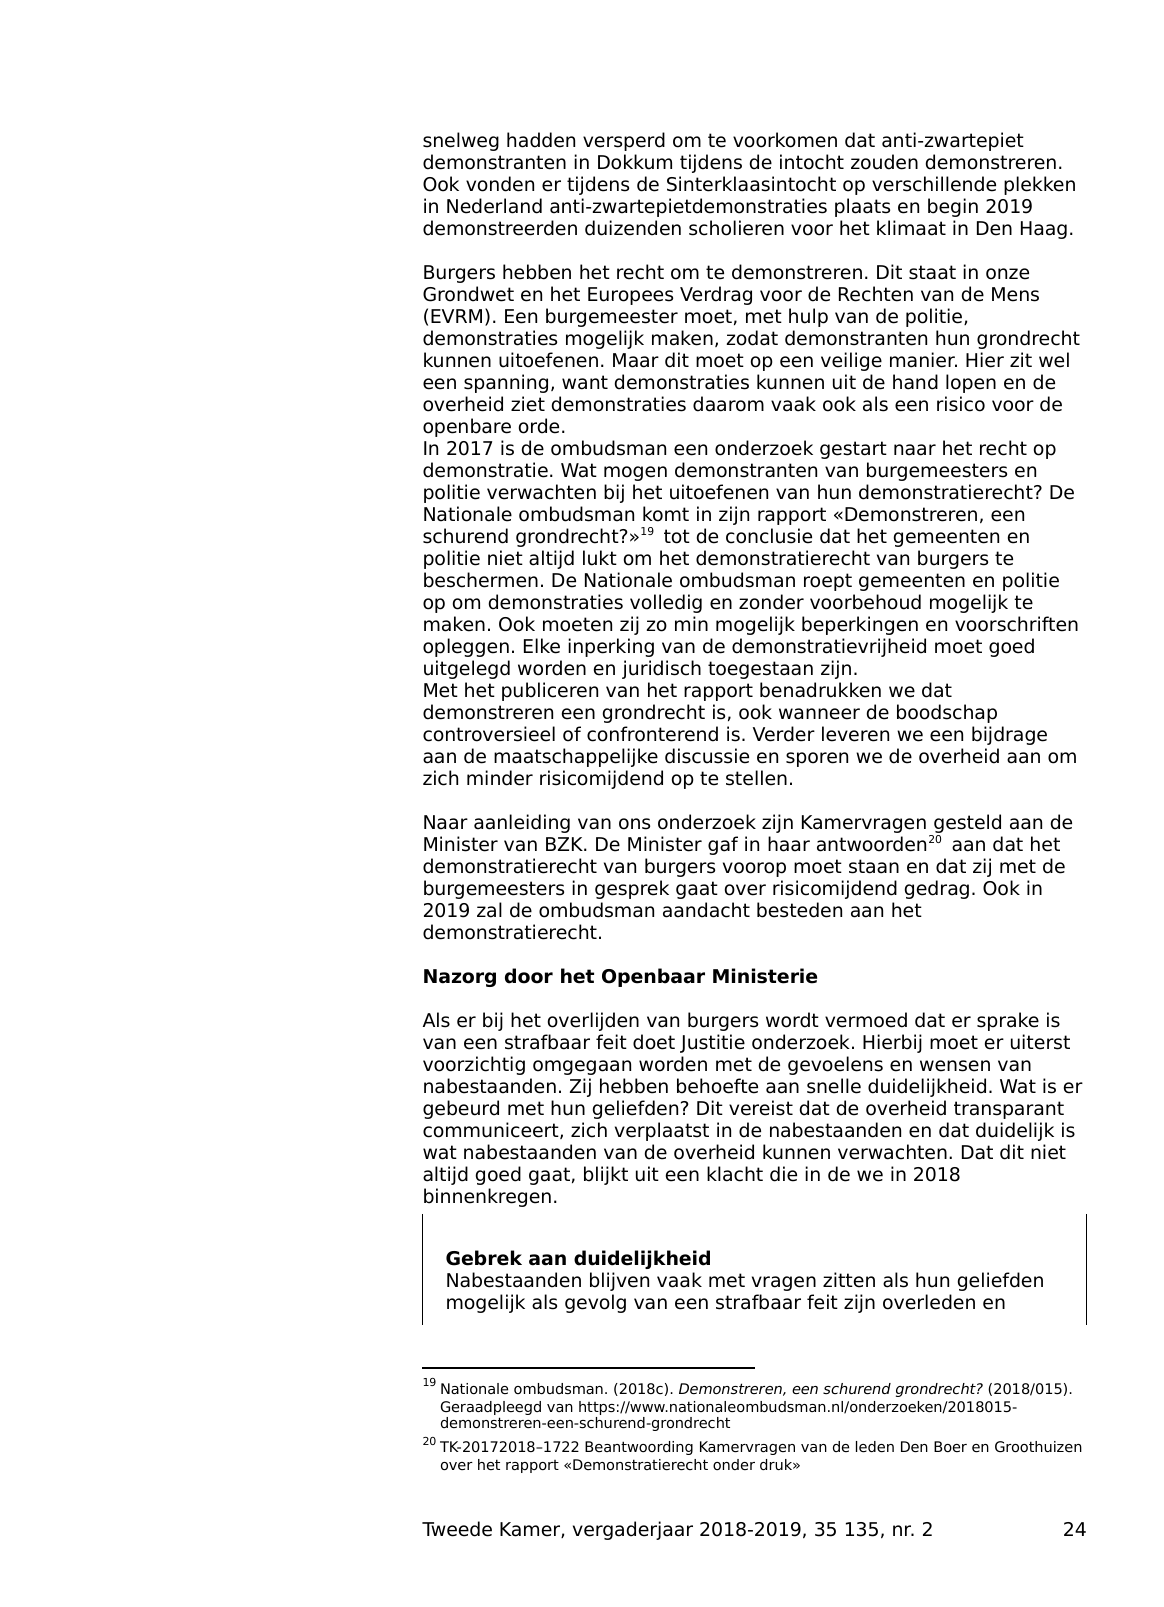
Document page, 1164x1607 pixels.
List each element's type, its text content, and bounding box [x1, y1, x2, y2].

text Burgers hebben het recht om te demonstreren. Dit staat in onze Grondwet en het Europees Verdrag voor de Rechten van de Mens (EVRM). Een burgemeester moet, met hulp van de politie, demonstraties mogelijk maken, zodat demonstranten hun grondrecht kunnen uitoefenen. Maar dit moet op een veilige manier. Hier zit wel een spanning, want demonstraties kunnen uit de hand lopen en de overheid ziet demonstraties daarom vaak ook als een risico voor de openbare orde. [422, 262, 1087, 438]
text Nationale ombudsman. (2018c). Demonstreren, een schurend grondrecht? (2018/015). Geraadpleegd van https://www.nationaleombudsman.nl/onderzoeken/2018015-demonstreren-een-schurend-grondrecht [422, 1377, 1087, 1432]
text snelweg hadden versperd om te voorkomen dat anti-zwartepiet demonstranten in Dokkum tijdens de intocht zouden demonstreren. Ook vonden er tijdens de Sinterklaasintocht op verschillende plekken in Nederland anti-zwartepietdemonstraties plaats en begin 2019 demonstreerden duizenden scholieren voor het klimaat in Den Haag. [422, 130, 1087, 240]
text Als er bij het overlijden van burgers wordt vermoed dat er sprake is van een strafbaar feit doet Justitie onderzoek. Hierbij moet er uiterst voorzichtig omgegaan worden met de gevoelens en wensen van nabestaanden. Zij hebben behoefte aan snelle duidelijkheid. Wat is er gebeurd met hun geliefden? Dit vereist dat de overheid transparant communiceert, zich verplaatst in de nabestaanden en dat duidelijk is wat nabestaanden van de overheid kunnen verwachten. Dat dit niet altijd goed gaat, blijkt uit een klacht die in de we in 2018 binnenkregen. [422, 1010, 1087, 1208]
text In 2017 is de ombudsman een onderzoek gestart naar het recht op demonstratie. Wat mogen demonstranten van burgemeesters en politie verwachten bij het uitoefenen van hun demonstratierecht? De Nationale ombudsman komt in zijn rapport «Demonstreren, een schurend grondrecht?» tot de conclusie dat het gemeenten en politie niet altijd lukt om het demonstratierecht van burgers te beschermen. De Nationale ombudsman roept gemeenten en politie op om demonstraties volledig en zonder voorbehoud mogelijk te maken. Ook moeten zij zo min mogelijk beperkingen en voorschriften opleggen. Elke inperking van de demonstratievrijheid moet goed uitgelegd worden en juridisch toegestaan zijn. [422, 438, 1087, 679]
text TK-20172018–1722 Beantwoording Kamervragen van de leden Den Boer en Groothuizen over het rapport «Demonstratierecht onder druk» [422, 1435, 1087, 1474]
text Met het publiceren van het rapport benadrukken we dat demonstreren een grondrecht is, ook wanneer de boodschap controversieel of confronterend is. Verder leveren we een bijdrage aan de maatschappelijke discussie en sporen we de overheid aan om zich minder risicomijdend op te stellen. [422, 679, 1087, 789]
table_header Gebrek aan duidelijkheid Nabestaanden blijven vaak met vragen zitten als hun geliefden mogelijk als gevolg van een strafbaar feit zijn overleden en [423, 1214, 1086, 1325]
subtitle Nazorg door het Openbaar Ministerie [422, 966, 1087, 988]
text Naar aanleiding van ons onderzoek zijn Kamervragen gesteld aan de Minister van BZK. De Minister gaf in haar antwoorden aan dat het demonstratierecht van burgers voorop moet staan en dat zij met de burgemeesters in gesprek gaat over risicomijdend gedrag. Ook in 2019 zal de ombudsman aandacht besteden aan het demonstratierecht. [422, 812, 1087, 943]
